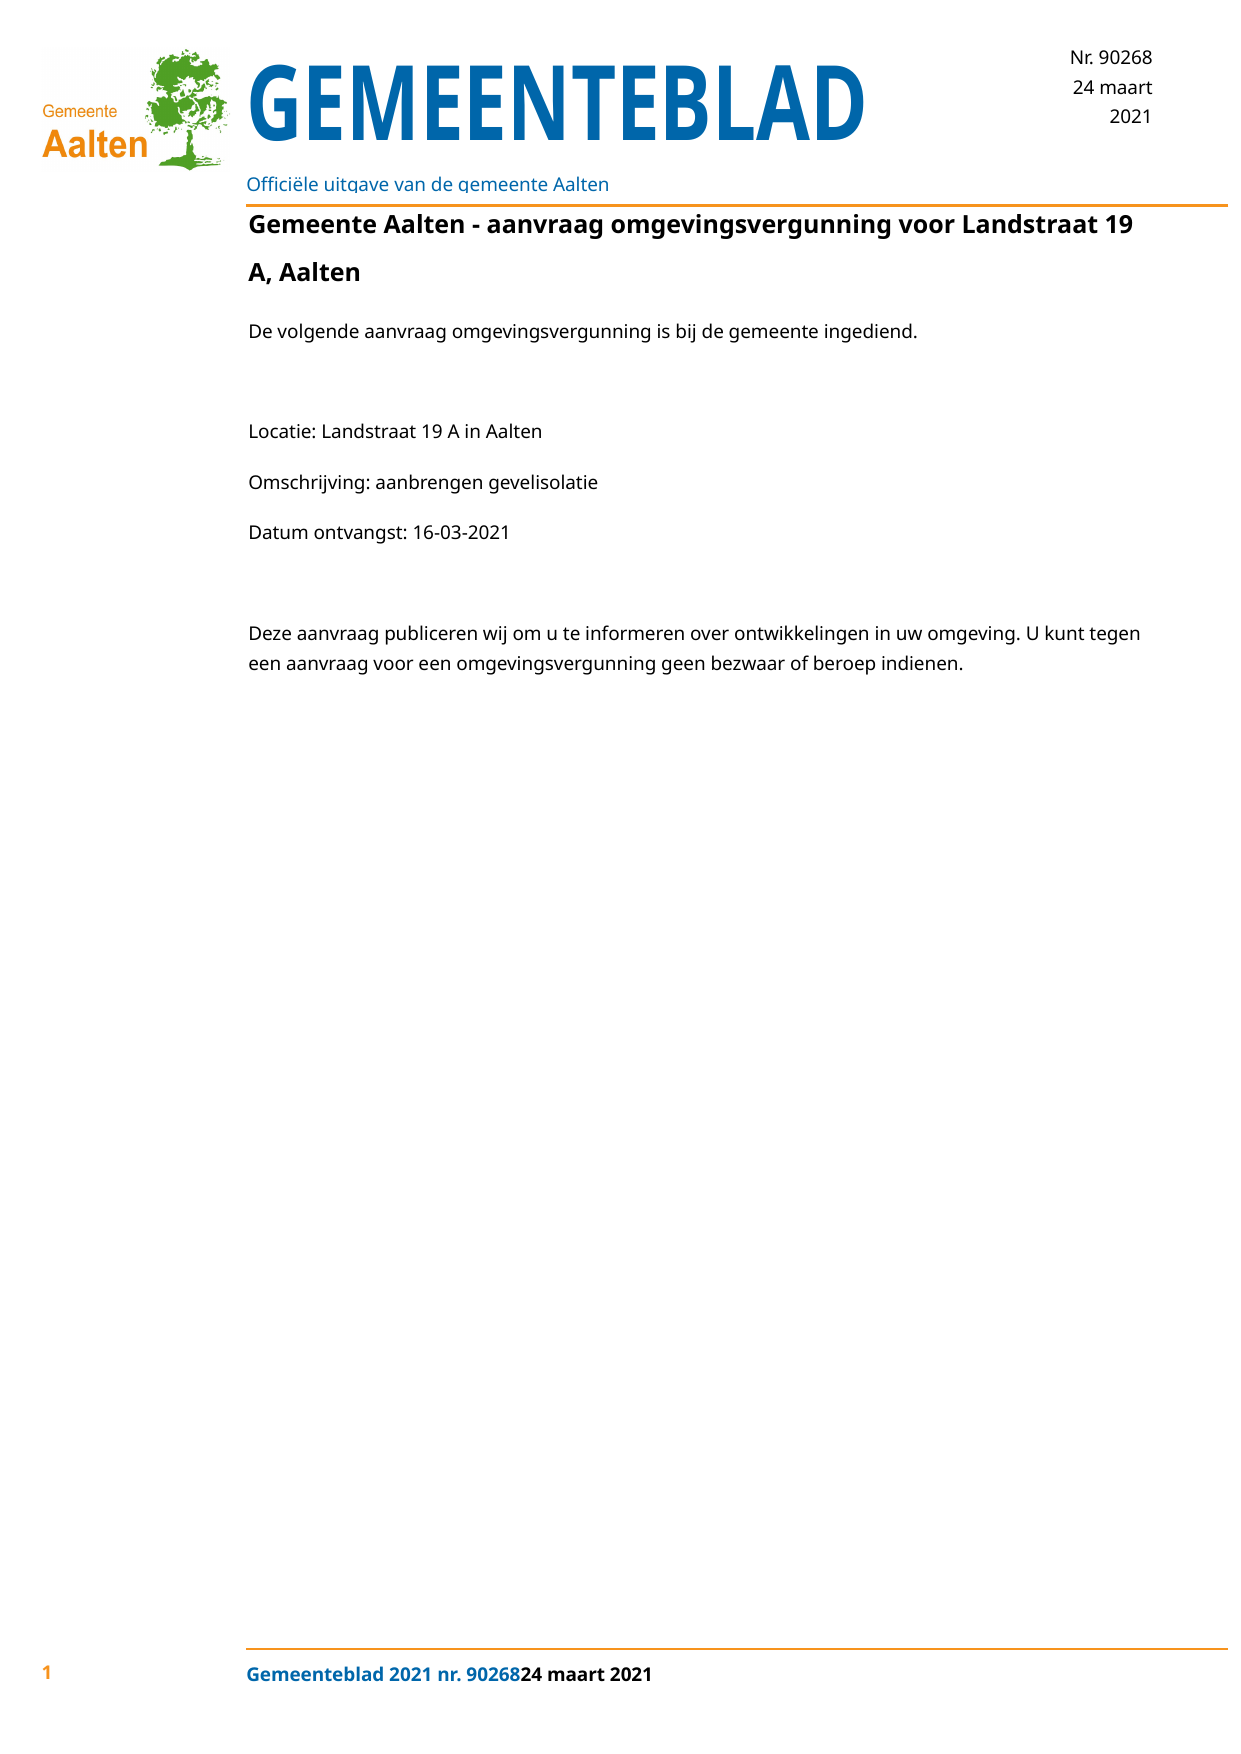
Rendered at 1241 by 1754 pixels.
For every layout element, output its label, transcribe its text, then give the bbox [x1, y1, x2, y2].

text Omschrijving: aanbrengen gevelisolatie [248, 469, 1152, 495]
text Datum ontvangst: 16-03-2021 [248, 519, 1152, 545]
picture [41, 47, 231, 172]
text Gemeente Aalten - aanvraag omgevingsvergunning voor Landstraat 19 A, Aalten [248, 207, 1152, 288]
text Deze aanvraag publiceren wij om u te informeren over ontwikkelingen in uw omgeving. U kunt tegen een aanvraag voor een omgevingsvergunning geen bezwaar of beroep indienen. [248, 620, 1152, 676]
text De volgende aanvraag omgevingsvergunning is bij de gemeente ingediend. [248, 318, 1152, 344]
text Locatie: Landstraat 19 A in Aalten [248, 419, 1152, 444]
